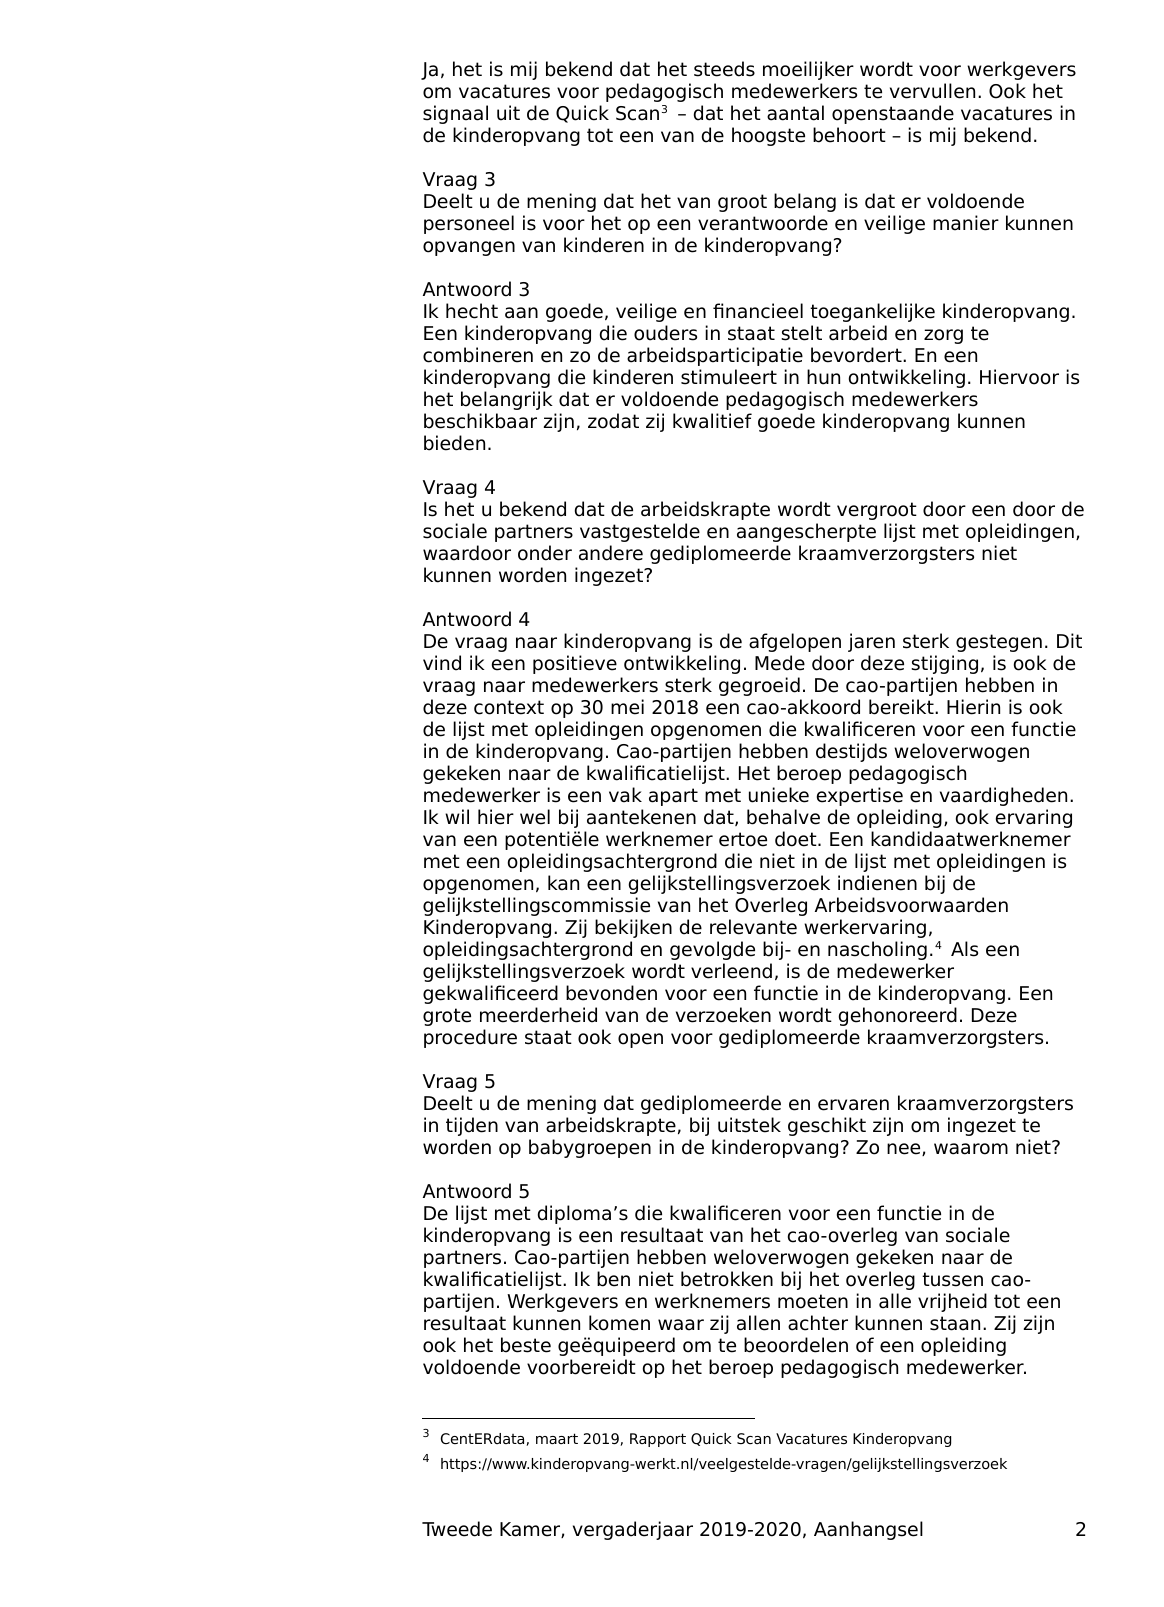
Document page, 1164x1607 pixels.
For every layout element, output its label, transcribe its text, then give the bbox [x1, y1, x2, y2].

text De lijst met diploma’s die kwalificeren voor een functie in de kinderopvang is een resultaat van het cao-overleg van sociale partners. Cao-partijen hebben weloverwogen gekeken naar de kwalificatielijst. Ik ben niet betrokken bij het overleg tussen cao-partijen. Werkgevers en werknemers moeten in alle vrijheid tot een resultaat kunnen komen waar zij allen achter kunnen staan. Zij zijn ook het beste geëquipeerd om te beoordelen of een opleiding voldoende voorbereidt op het beroep pedagogisch medewerker. [422, 1203, 1087, 1379]
text De vraag naar kinderopvang is de afgelopen jaren sterk gestegen. Dit vind ik een positieve ontwikkeling. Mede door deze stijging, is ook de vraag naar medewerkers sterk gegroeid. De cao-partijen hebben in deze context op 30 mei 2018 een cao-akkoord bereikt. Hierin is ook de lijst met opleidingen opgenomen die kwalificeren voor een functie in de kinderopvang. Cao-partijen hebben destijds weloverwogen gekeken naar de kwalificatielijst. Het beroep pedagogisch medewerker is een vak apart met unieke expertise en vaardigheden. [422, 631, 1087, 807]
text Deelt u de mening dat gediplomeerde en ervaren kraamverzorgsters in tijden van arbeidskrapte, bij uitstek geschikt zijn om ingezet te worden op babygroepen in de kinderopvang? Zo nee, waarom niet? [422, 1093, 1087, 1159]
text Is het u bekend dat de arbeidskrapte wordt vergroot door een door de sociale partners vastgestelde en aangescherpte lijst met opleidingen, waardoor onder andere gediplomeerde kraamverzorgsters niet kunnen worden ingezet? [422, 499, 1087, 587]
text Vraag 5 [422, 1071, 1087, 1093]
text CentERdata, maart 2019, Rapport Quick Scan Vacatures Kinderopvang [422, 1427, 1087, 1449]
text Vraag 4 [422, 477, 1087, 499]
text https://www.kinderopvang-werkt.nl/veelgestelde-vragen/gelijkstellingsverzoek [422, 1452, 1087, 1474]
text Ik hecht aan goede, veilige en financieel toegankelijke kinderopvang. Een kinderopvang die ouders in staat stelt arbeid en zorg te combineren en zo de arbeidsparticipatie bevordert. En een kinderopvang die kinderen stimuleert in hun ontwikkeling. Hiervoor is het belangrijk dat er voldoende pedagogisch medewerkers beschikbaar zijn, zodat zij kwalitief goede kinderopvang kunnen bieden. [422, 301, 1087, 455]
text Vraag 3 [422, 169, 1087, 191]
text Antwoord 5 [422, 1181, 1087, 1203]
text Ja, het is mij bekend dat het steeds moeilijker wordt voor werkgevers om vacatures voor pedagogisch medewerkers te vervullen. Ook het signaal uit de Quick Scan – dat het aantal openstaande vacatures in de kinderopvang tot een van de hoogste behoort – is mij bekend. [422, 59, 1087, 147]
text Antwoord 3 [422, 279, 1087, 301]
text Ik wil hier wel bij aantekenen dat, behalve de opleiding, ook ervaring van een potentiële werknemer ertoe doet. Een kandidaatwerknemer met een opleidingsachtergrond die niet in de lijst met opleidingen is opgenomen, kan een gelijkstellingsverzoek indienen bij de gelijkstellingscommissie van het Overleg Arbeidsvoorwaarden Kinderopvang. Zij bekijken de relevante werkervaring, opleidingsachtergrond en gevolgde bij- en nascholing. Als een gelijkstellingsverzoek wordt verleend, is de medewerker gekwalificeerd bevonden voor een functie in de kinderopvang. Een grote meerderheid van de verzoeken wordt gehonoreerd. Deze procedure staat ook open voor gediplomeerde kraamverzorgsters. [422, 807, 1087, 1049]
text Deelt u de mening dat het van groot belang is dat er voldoende personeel is voor het op een verantwoorde en veilige manier kunnen opvangen van kinderen in de kinderopvang? [422, 191, 1087, 257]
text Antwoord 4 [422, 609, 1087, 631]
